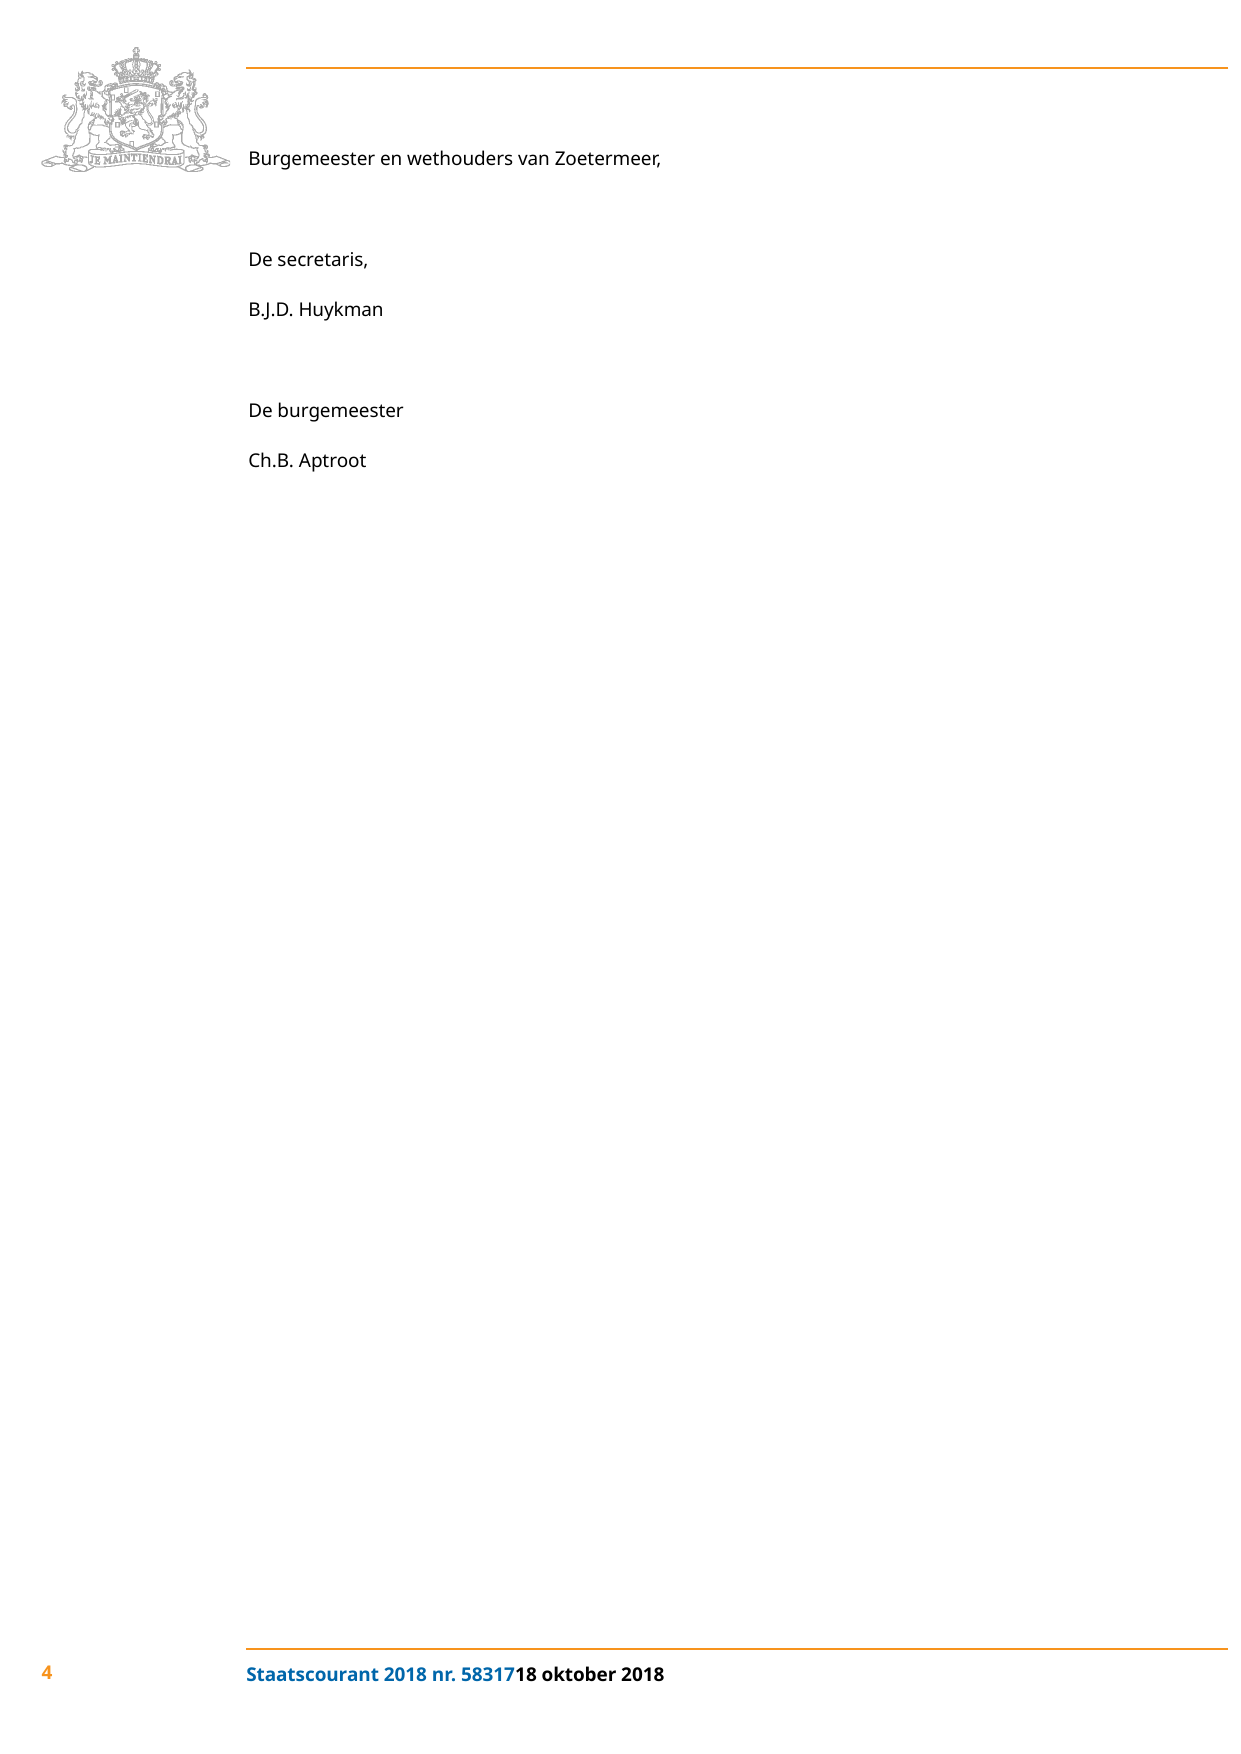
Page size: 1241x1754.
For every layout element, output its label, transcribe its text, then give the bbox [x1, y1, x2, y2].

text B.J.D. Huykman [248, 296, 1152, 322]
text Burgemeester en wethouders van Zoetermeer, [248, 145, 1152, 171]
text De burgemeester [248, 397, 1152, 423]
text De secretaris, [248, 246, 1152, 272]
text Ch.B. Aptroot [248, 448, 1152, 473]
picture [41, 47, 231, 172]
